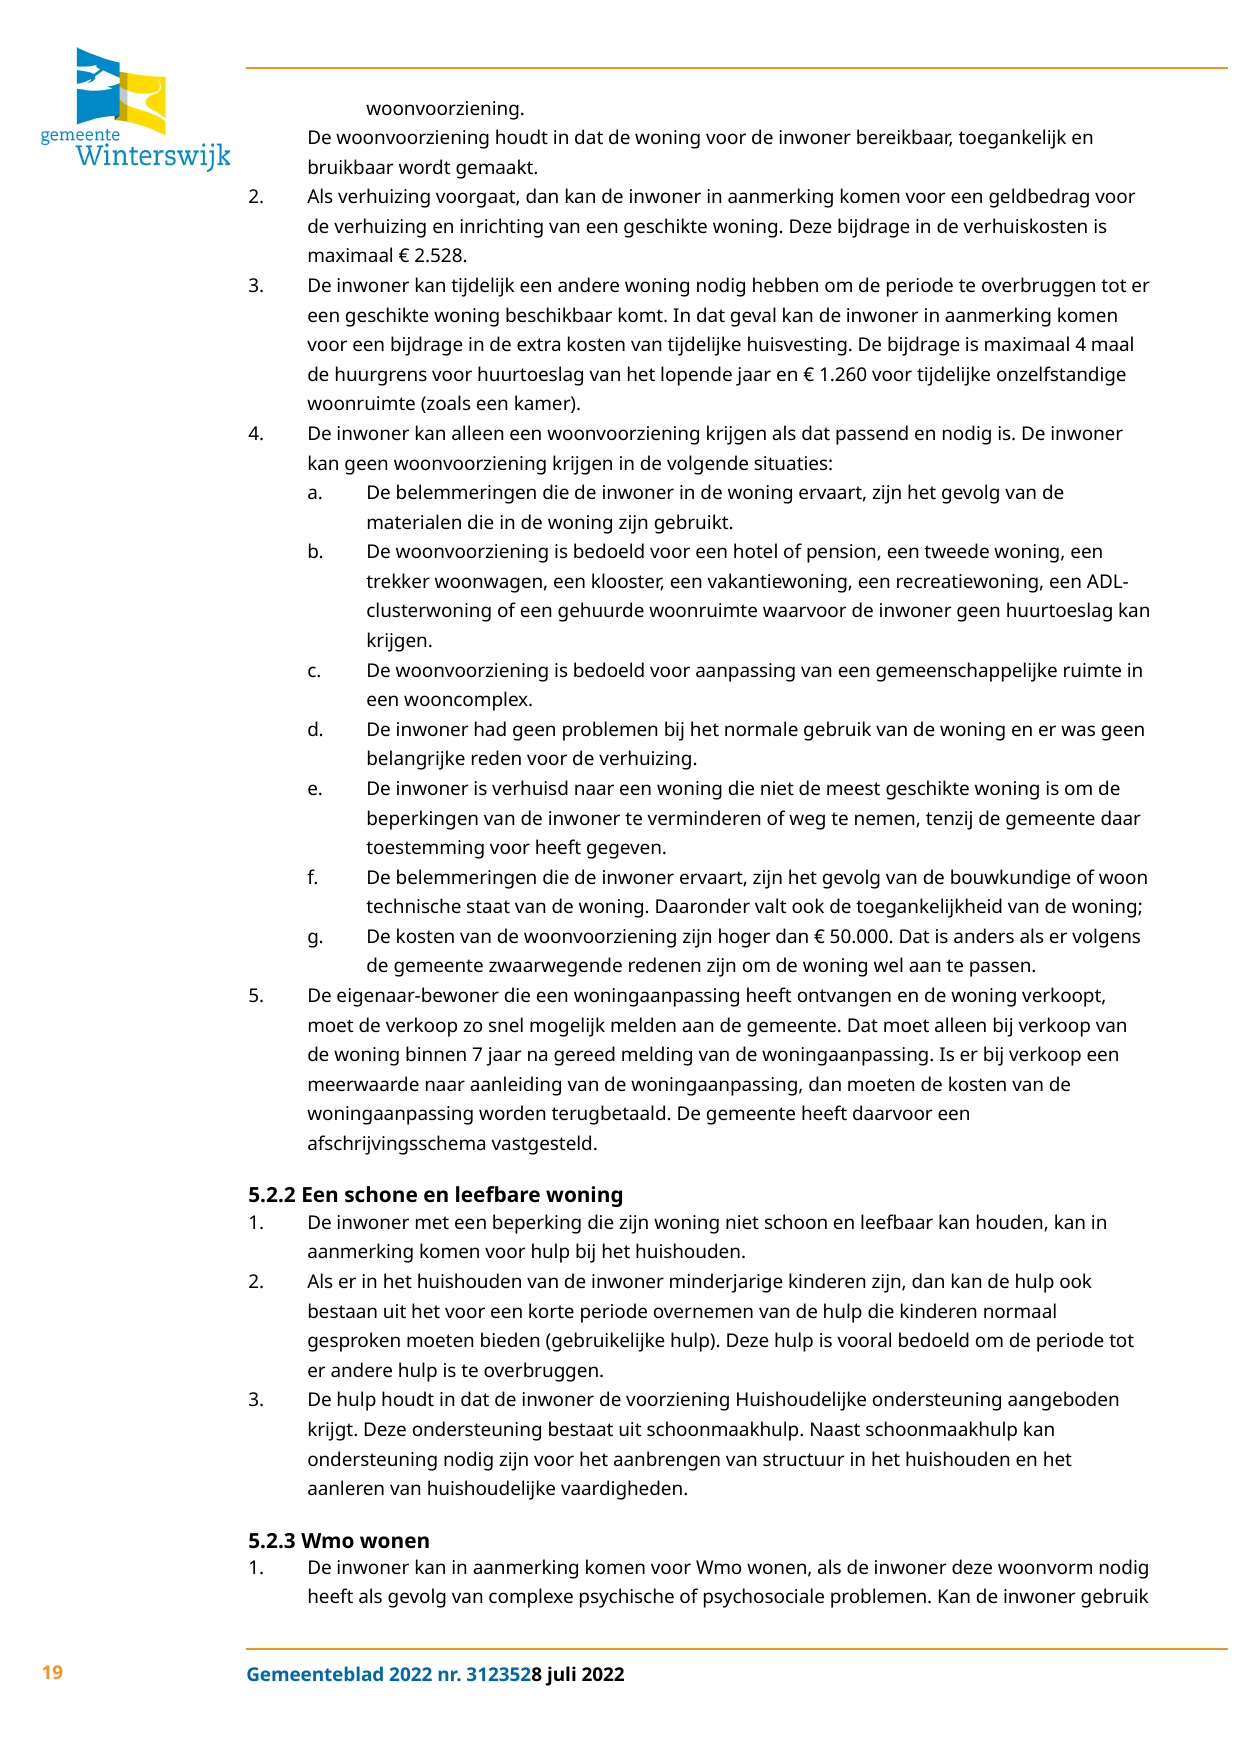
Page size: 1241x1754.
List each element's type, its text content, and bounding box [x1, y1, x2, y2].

list De woonvoorziening is bedoeld voor aanpassing van een gemeenschappelijke ruimte in een wooncomplex. [307, 657, 1152, 712]
list De inwoner kan tijdelijk een andere woning nodig hebben om de periode te overbruggen tot er een geschikte woning beschikbaar komt. In dat geval kan de inwoner in aanmerking komen voor een bijdrage in de extra kosten van tijdelijke huisvesting. De bijdrage is maximaal 4 maal de huurgrens voor huurtoeslag van het lopende jaar en € 1.260 voor tijdelijke onzelfstandige woonruimte (zoals een kamer). [248, 272, 1152, 416]
text 5.2.3 Wmo wonen [248, 1526, 1152, 1554]
list woonvoorziening. [307, 95, 1152, 121]
list De belemmeringen die de inwoner ervaart, zijn het gevolg van de bouwkundige of woon technische staat van de woning. Daaronder valt ook de toegankelijkheid van de woning; [307, 864, 1152, 919]
list De inwoner had geen problemen bij het normale gebruik van de woning en er was geen belangrijke reden voor de verhuizing. [307, 716, 1152, 771]
list Als er in het huishouden van de inwoner minderjarige kinderen zijn, dan kan de hulp ook bestaan uit het voor een korte periode overnemen van de hulp die kinderen normaal gesproken moeten bieden (gebruikelijke hulp). Deze hulp is vooral bedoeld om de periode tot er andere hulp is te overbruggen. [248, 1268, 1152, 1383]
list De inwoner is verhuisd naar een woning die niet de meest geschikte woning is om de beperkingen van de inwoner te verminderen of weg te nemen, tenzij de gemeente daar toestemming voor heeft gegeven. [307, 775, 1152, 860]
list De woonvoorziening houdt in dat de woning voor de inwoner bereikbaar, toegankelijk en bruikbaar wordt gemaakt. [248, 124, 1152, 180]
list Als verhuizing voorgaat, dan kan de inwoner in aanmerking komen voor een geldbedrag voor de verhuizing en inrichting van een geschikte woning. Deze bijdrage in de verhuiskosten is maximaal € 2.528. [248, 183, 1152, 268]
list De woonvoorziening is bedoeld voor een hotel of pension, een tweede woning, een trekker woonwagen, een klooster, een vakantiewoning, een recreatiewoning, een ADL-clusterwoning of een gehuurde woonruimte waarvoor de inwoner geen huurtoeslag kan krijgen. [307, 538, 1152, 653]
list De eigenaar-bewoner die een woningaanpassing heeft ontvangen en de woning verkoopt, moet de verkoop zo snel mogelijk melden aan de gemeente. Dat moet alleen bij verkoop van de woning binnen 7 jaar na gereed melding van de woningaanpassing. Is er bij verkoop een meerwaarde naar aanleiding van de woningaanpassing, dan moeten de kosten van de woningaanpassing worden terugbetaald. De gemeente heeft daarvoor een afschrijvingsschema vastgesteld. [248, 982, 1152, 1156]
list De kosten van de woonvoorziening zijn hoger dan € 50.000. Dat is anders als er volgens de gemeente zwaarwegende redenen zijn om de woning wel aan te passen. [307, 923, 1152, 978]
list De inwoner kan alleen een woonvoorziening krijgen als dat passend en nodig is. De inwoner kan geen woonvoorziening krijgen in de volgende situaties: [248, 420, 1152, 476]
text 5.2.2 Een schone en leefbare woning [248, 1181, 1152, 1209]
picture [41, 47, 231, 172]
list De hulp houdt in dat de inwoner de voorziening Huishoudelijke ondersteuning aangeboden krijgt. Deze ondersteuning bestaat uit schoonmaakhulp. Naast schoonmaakhulp kan ondersteuning nodig zijn voor het aanbrengen van structuur in het huishouden en het aanleren van huishoudelijke vaardigheden. [248, 1387, 1152, 1501]
list De inwoner met een beperking die zijn woning niet schoon en leefbaar kan houden, kan in aanmerking komen voor hulp bij het huishouden. [248, 1209, 1152, 1264]
picture [225, 153, 231, 162]
list De belemmeringen die de inwoner in de woning ervaart, zijn het gevolg van de materialen die in de woning zijn gebruikt. [307, 479, 1152, 535]
list De inwoner kan in aanmerking komen voor Wmo wonen, als de inwoner deze woonvorm nodig heeft als gevolg van complexe psychische of psychosociale problemen. Kan de inwoner gebruik [248, 1554, 1152, 1609]
